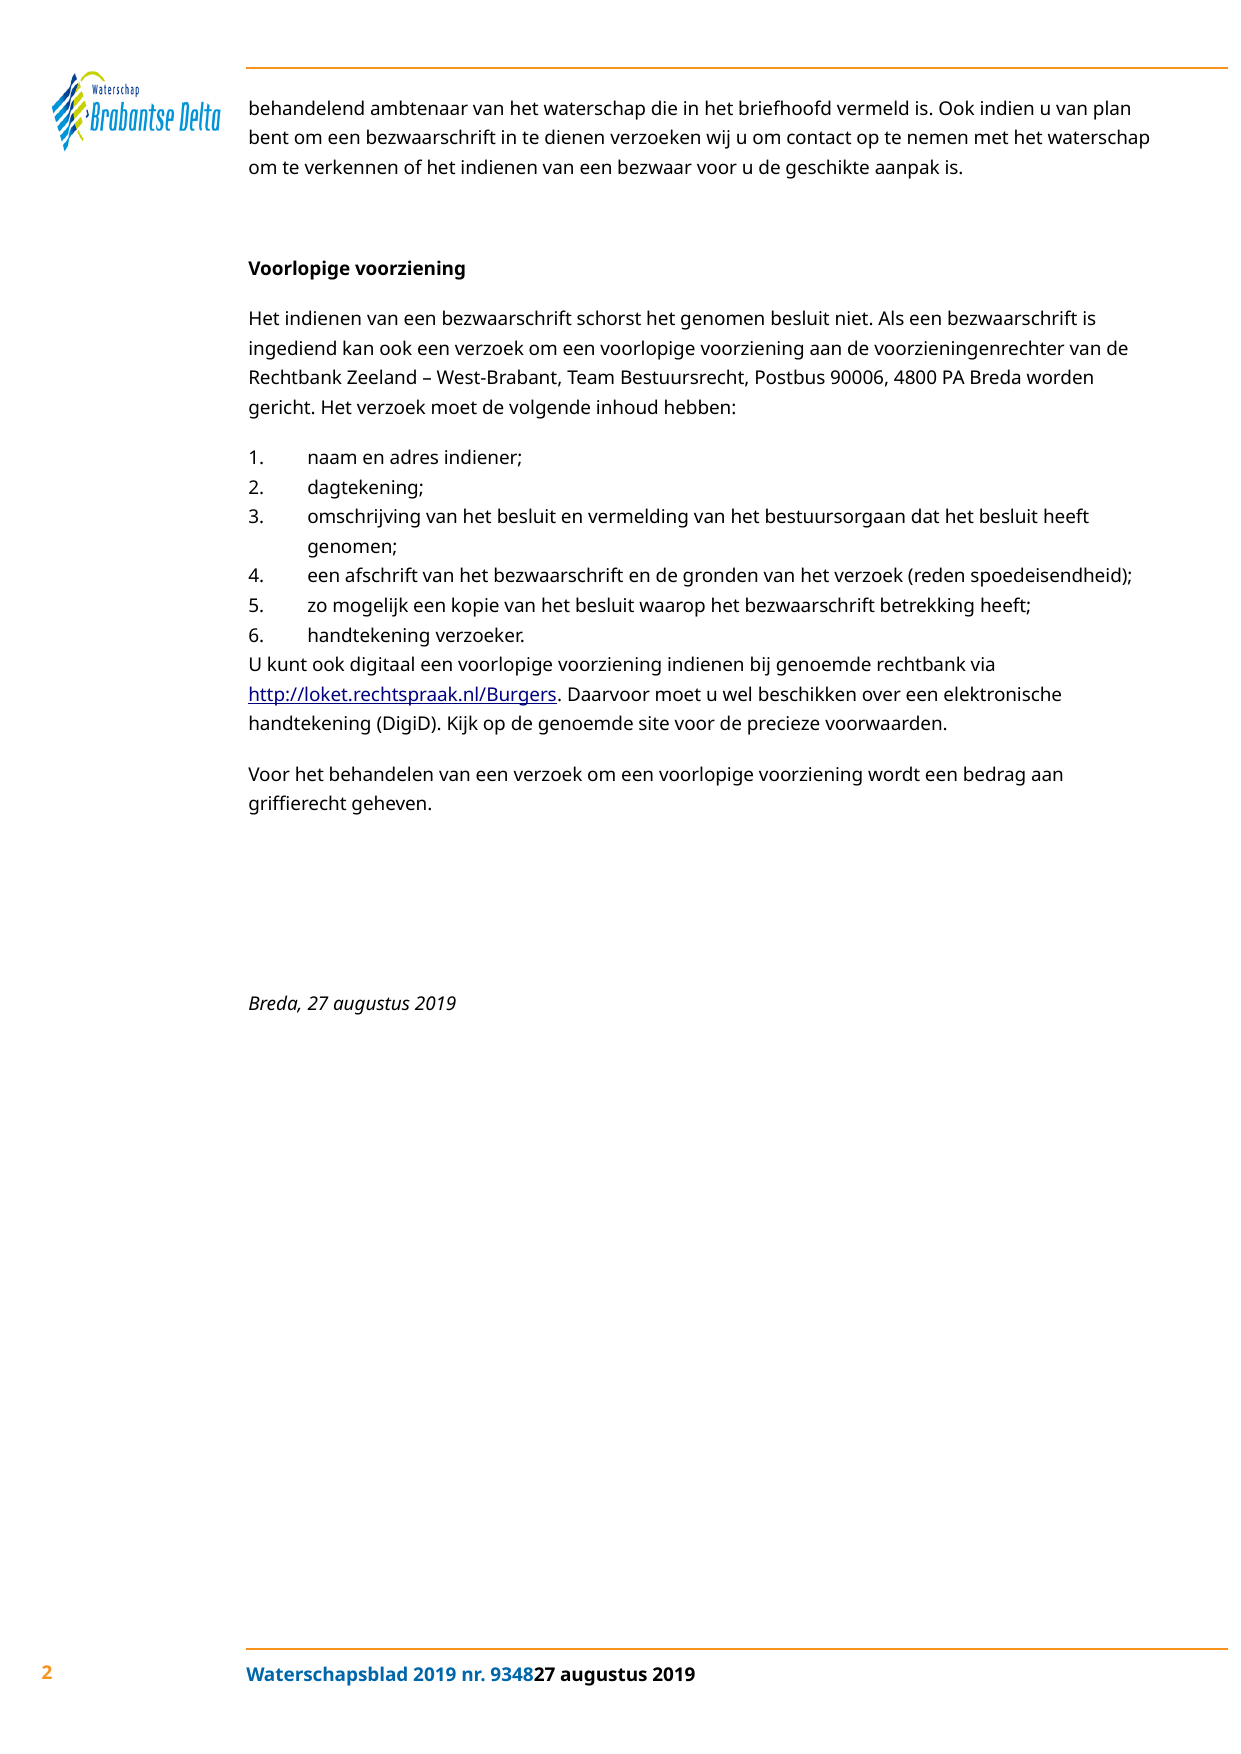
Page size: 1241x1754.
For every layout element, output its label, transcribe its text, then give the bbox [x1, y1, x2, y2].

picture [41, 47, 231, 172]
text Het indienen van een bezwaarschrift schorst het genomen besluit niet. Als een bezwaarschrift is ingediend kan ook een verzoek om een voorlopige voorziening aan de voorzieningenrechter van de Rechtbank Zeeland – West-Brabant, Team Bestuursrecht, Postbus 90006, 4800 PA Breda worden gericht. Het verzoek moet de volgende inhoud hebben: [248, 305, 1152, 420]
list een afschrift van het bezwaarschrift en de gronden van het verzoek (reden spoedeisendheid); [248, 563, 1152, 588]
text Voorlopige voorziening [248, 255, 1152, 281]
list handtekening verzoeker. [248, 622, 1152, 648]
text U kunt ook digitaal een voorlopige voorziening indienen bij genoemde rechtbank via http://loket.rechtspraak.nl/Burgers. Daarvoor moet u wel beschikken over een elektronische handtekening (DigiD). Kijk op de genoemde site voor de precieze voorwaarden. [248, 651, 1152, 736]
text behandelend ambtenaar van het waterschap die in het briefhoofd vermeld is. Ook indien u van plan bent om een bezwaarschrift in te dienen verzoeken wij u om contact op te nemen met het waterschap om te verkennen of het indienen van een bezwaar voor u de geschikte aanpak is. [248, 95, 1152, 180]
text Breda, 27 augustus 2019 [248, 990, 1152, 1015]
text Voor het behandelen van een verzoek om een voorlopige voorziening wordt een bedrag aan griffierecht geheven. [248, 761, 1152, 816]
list zo mogelijk een kopie van het besluit waarop het bezwaarschrift betrekking heeft; [248, 592, 1152, 618]
list dagtekening; [248, 474, 1152, 500]
list omschrijving van het besluit en vermelding van het bestuursorgaan dat het besluit heeft genomen; [248, 503, 1152, 559]
list naam en adres indiener; [248, 444, 1152, 470]
